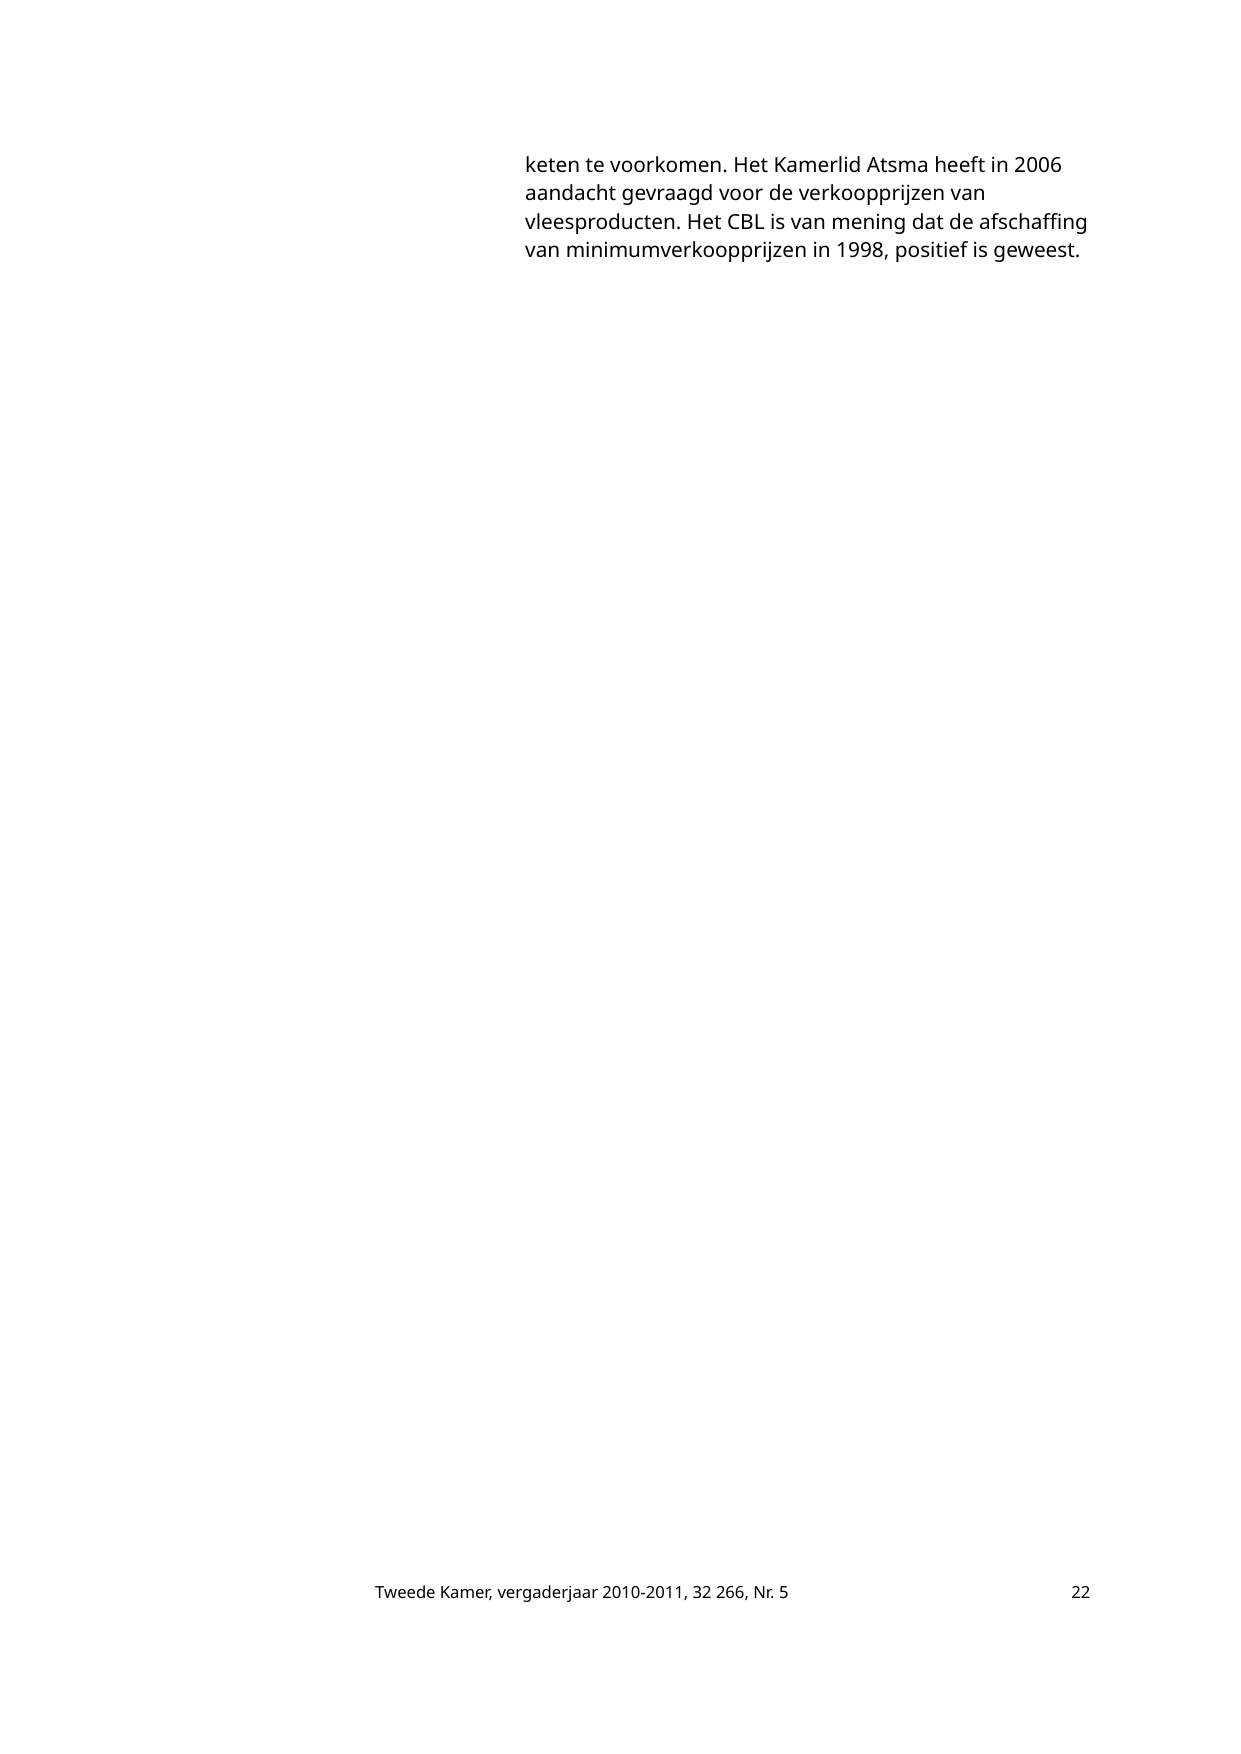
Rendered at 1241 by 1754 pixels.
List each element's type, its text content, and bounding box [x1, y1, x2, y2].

list keten te voorkomen. Het Kamerlid Atsma heeft in 2006 aandacht gevraagd voor de verkoopprijzen van vleesproducten. Het CBL is van mening dat de afschaffing van minimumverkoopprijzen in 1998, positief is geweest. [450, 150, 1090, 264]
